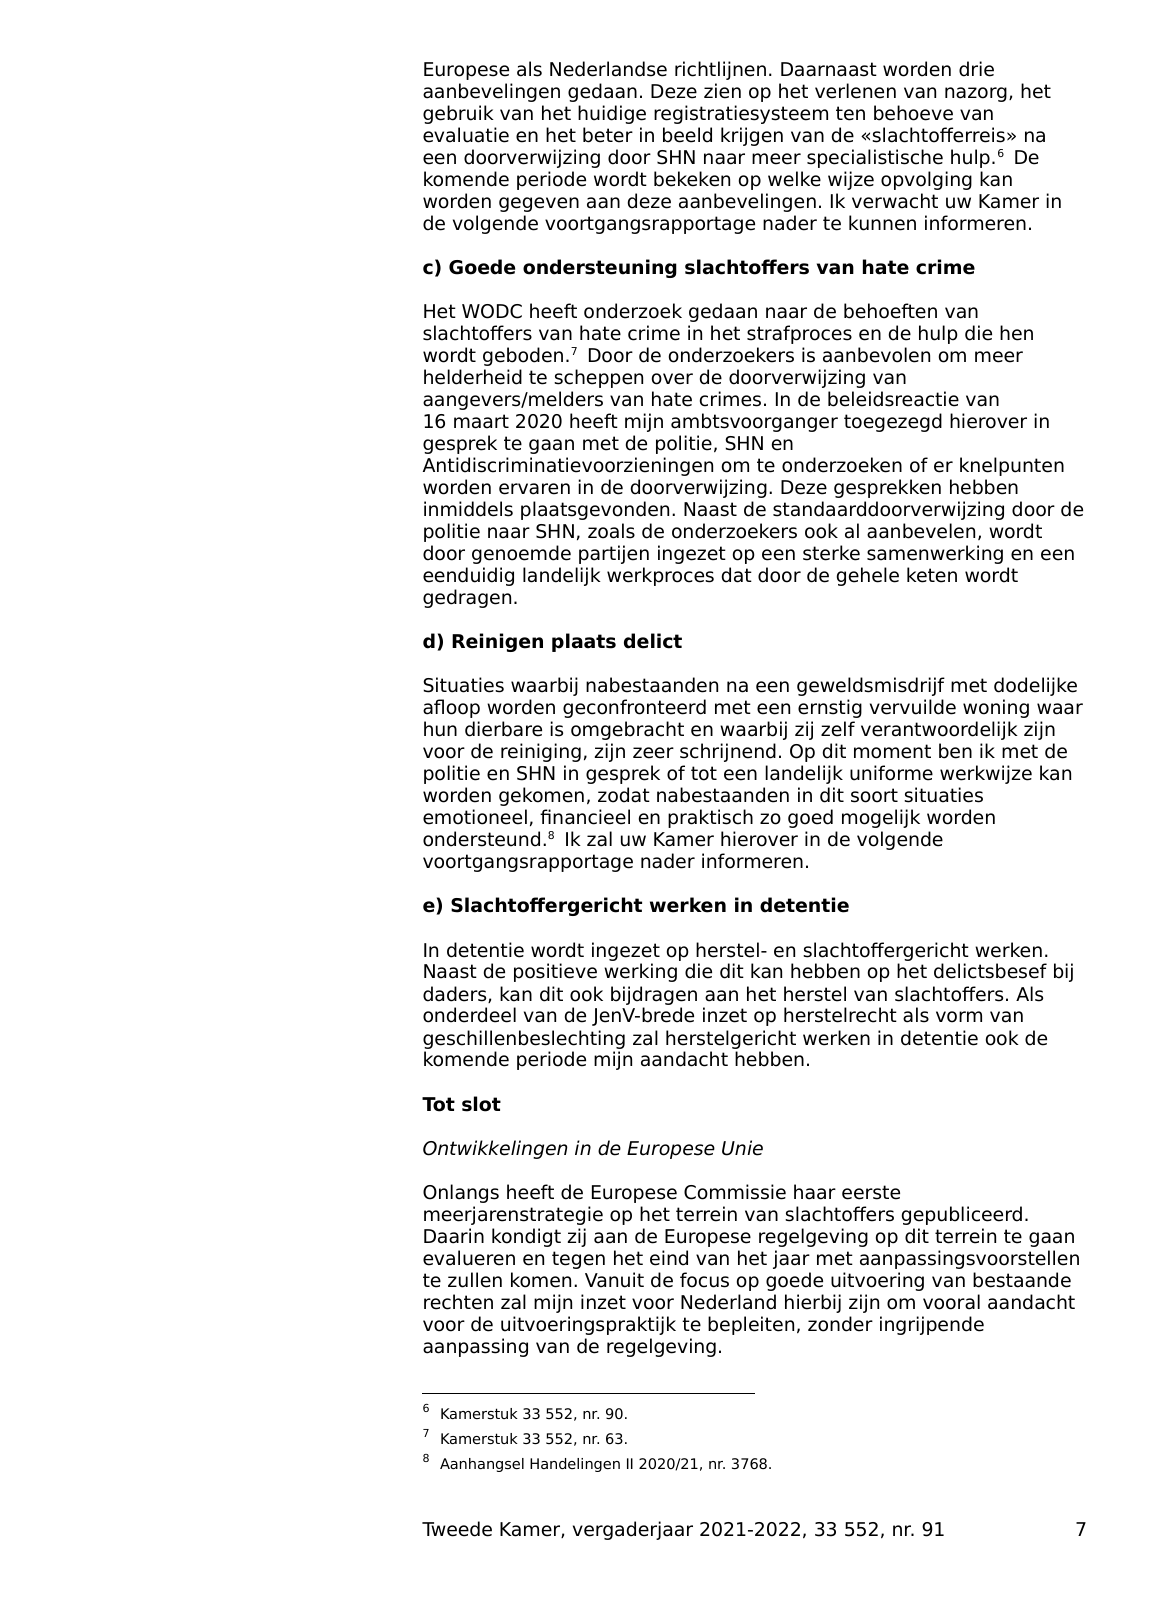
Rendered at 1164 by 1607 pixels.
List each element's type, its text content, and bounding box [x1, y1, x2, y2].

subtitle c) Goede ondersteuning slachtoffers van hate crime [422, 257, 1087, 279]
subtitle Ontwikkelingen in de Europese Unie [422, 1138, 1087, 1160]
text Het WODC heeft onderzoek gedaan naar de behoeften van slachtoffers van hate crime in het strafproces en de hulp die hen wordt geboden. Door de onderzoekers is aanbevolen om meer helderheid te scheppen over de doorverwijzing van aangevers/melders van hate crimes. In de beleidsreactie van 16 maart 2020 heeft mijn ambtsvoorganger toegezegd hierover in gesprek te gaan met de politie, SHN en Antidiscriminatievoorzieningen om te onderzoeken of er knelpunten worden ervaren in de doorverwijzing. Deze gesprekken hebben inmiddels plaatsgevonden. Naast de standaarddoorverwijzing door de politie naar SHN, zoals de onderzoekers ook al aanbevelen, wordt door genoemde partijen ingezet op een sterke samenwerking en een eenduidig landelijk werkproces dat door de gehele keten wordt gedragen. [422, 301, 1087, 609]
subtitle d) Reinigen plaats delict [422, 631, 1087, 653]
text Onlangs heeft de Europese Commissie haar eerste meerjarenstrategie op het terrein van slachtoffers gepubliceerd. Daarin kondigt zij aan de Europese regelgeving op dit terrein te gaan evalueren en tegen het eind van het jaar met aanpassingsvoorstellen te zullen komen. Vanuit de focus op goede uitvoering van bestaande rechten zal mijn inzet voor Nederland hierbij zijn om vooral aandacht voor de uitvoeringspraktijk te bepleiten, zonder ingrijpende aanpassing van de regelgeving. [422, 1182, 1087, 1358]
text Europese als Nederlandse richtlijnen. Daarnaast worden drie aanbevelingen gedaan. Deze zien op het verlenen van nazorg, het gebruik van het huidige registratiesysteem ten behoeve van evaluatie en het beter in beeld krijgen van de «slachtofferreis» na een doorverwijzing door SHN naar meer specialistische hulp. De komende periode wordt bekeken op welke wijze opvolging kan worden gegeven aan deze aanbevelingen. Ik verwacht uw Kamer in de volgende voortgangsrapportage nader te kunnen informeren. [422, 59, 1087, 235]
text Aanhangsel Handelingen II 2020/21, nr. 3768. [422, 1452, 1087, 1474]
text Situaties waarbij nabestaanden na een geweldsmisdrijf met dodelijke afloop worden geconfronteerd met een ernstig vervuilde woning waar hun dierbare is omgebracht en waarbij zij zelf verantwoordelijk zijn voor de reiniging, zijn zeer schrijnend. Op dit moment ben ik met de politie en SHN in gesprek of tot een landelijk uniforme werkwijze kan worden gekomen, zodat nabestaanden in dit soort situaties emotioneel, financieel en praktisch zo goed mogelijk worden ondersteund. Ik zal uw Kamer hierover in de volgende voortgangsrapportage nader informeren. [422, 675, 1087, 873]
subtitle Tot slot [422, 1093, 1087, 1116]
text Kamerstuk 33 552, nr. 63. [422, 1427, 1087, 1449]
text In detentie wordt ingezet op herstel- en slachtoffergericht werken. Naast de positieve werking die dit kan hebben op het delictsbesef bij daders, kan dit ook bijdragen aan het herstel van slachtoffers. Als onderdeel van de JenV-brede inzet op herstelrecht als vorm van geschillenbeslechting zal herstelgericht werken in detentie ook de komende periode mijn aandacht hebben. [422, 939, 1087, 1071]
subtitle e) Slachtoffergericht werken in detentie [422, 895, 1087, 917]
text Kamerstuk 33 552, nr. 90. [422, 1402, 1087, 1424]
